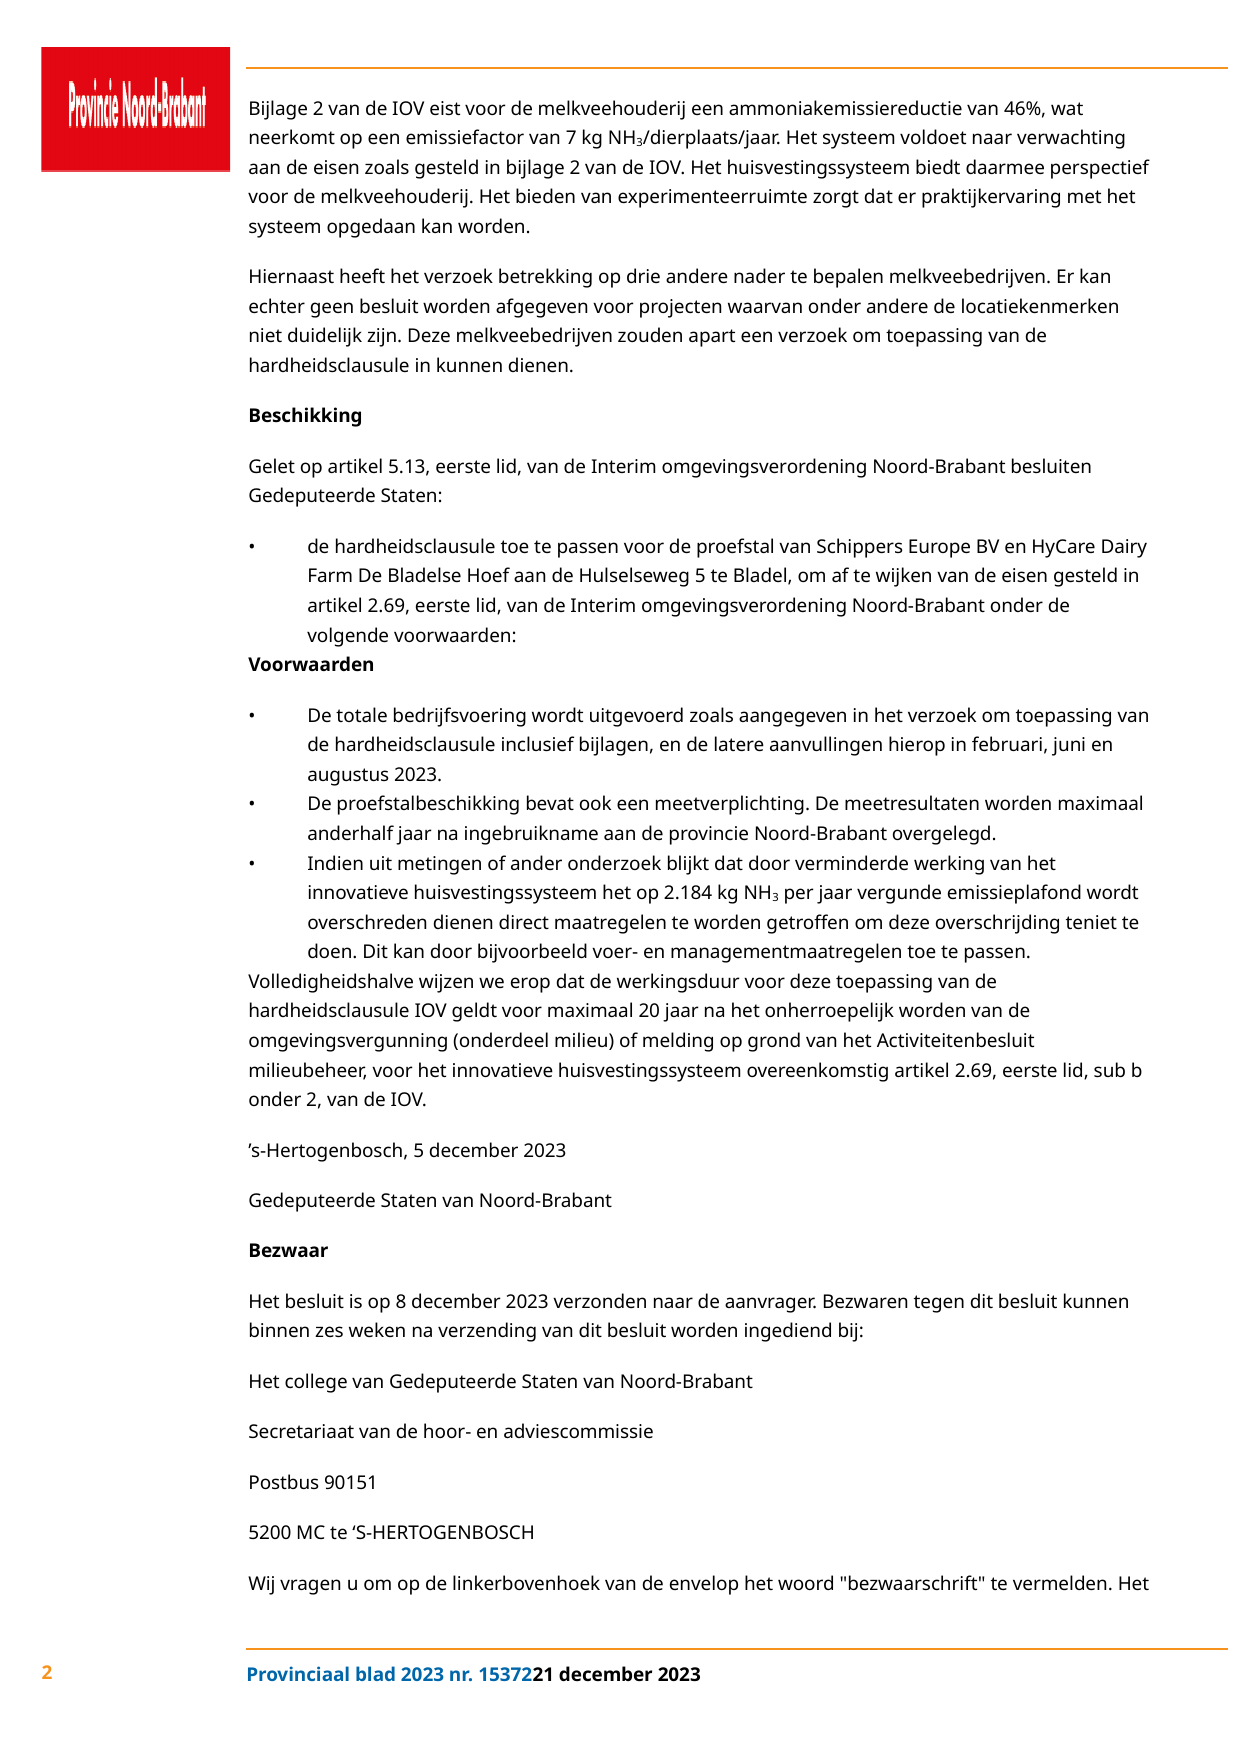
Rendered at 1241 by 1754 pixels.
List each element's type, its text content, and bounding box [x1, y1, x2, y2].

text Voorwaarden [248, 651, 1152, 677]
text Hiernaast heeft het verzoek betrekking op drie andere nader te bepalen melkveebedrijven. Er kan echter geen besluit worden afgegeven voor projecten waarvan onder andere de locatiekenmerken niet duidelijk zijn. Deze melkveebedrijven zouden apart een verzoek om toepassing van de hardheidsclausule in kunnen dienen. [248, 263, 1152, 378]
text Het college van Gedeputeerde Staten van Noord-Brabant [248, 1368, 1152, 1394]
text ’s-Hertogenbosch, 5 december 2023 [248, 1137, 1152, 1163]
text Het besluit is op 8 december 2023 verzonden naar de aanvrager. Bezwaren tegen dit besluit kunnen binnen zes weken na verzending van dit besluit worden ingediend bij: [248, 1288, 1152, 1343]
text Volledigheidshalve wijzen we erop dat de werkingsduur voor deze toepassing van de hardheidsclausule IOV geldt voor maximaal 20 jaar na het onherroepelijk worden van de omgevingsvergunning (onderdeel milieu) of melding op grond van het Activiteitenbesluit milieubeheer, voor het innovatieve huisvestingssysteem overeenkomstig artikel 2.69, eerste lid, sub b onder 2, van de IOV. [248, 968, 1152, 1112]
text Beschikking [248, 403, 1152, 428]
text Secretariaat van de hoor- en adviescommissie [248, 1418, 1152, 1444]
list De totale bedrijfsvoering wordt uitgevoerd zoals aangegeven in het verzoek om toepassing van de hardheidsclausule inclusief bijlagen, en de latere aanvullingen hierop in februari, juni en augustus 2023. [248, 702, 1152, 787]
list de hardheidsclausule toe te passen voor de proefstal van Schippers Europe BV en HyCare Dairy Farm De Bladelse Hoef aan de Hulselseweg 5 te Bladel, om af te wijken van de eisen gesteld in artikel 2.69, eerste lid, van de Interim omgevingsverordening Noord-Brabant onder de volgende voorwaarden: [248, 533, 1152, 648]
list De proefstalbeschikking bevat ook een meetverplichting. De meetresultaten worden maximaal anderhalf jaar na ingebruikname aan de provincie Noord-Brabant overgelegd. [248, 791, 1152, 846]
text 5200 MC te ‘S-HERTOGENBOSCH [248, 1519, 1152, 1545]
text Gedeputeerde Staten van Noord-Brabant [248, 1187, 1152, 1213]
text Postbus 90151 [248, 1469, 1152, 1495]
text Bijlage 2 van de IOV eist voor de melkveehouderij een ammoniakemissiereductie van 46%, wat neerkomt op een emissiefactor van 7 kg NH3/dierplaats/jaar. Het systeem voldoet naar verwachting aan de eisen zoals gesteld in bijlage 2 van de IOV. Het huisvestingssysteem biedt daarmee perspectief voor de melkveehouderij. Het bieden van experimenteerruimte zorgt dat er praktijkervaring met het systeem opgedaan kan worden. [248, 95, 1152, 239]
text Bezwaar [248, 1238, 1152, 1263]
text Wij vragen u om op de linkerbovenhoek van de envelop het woord "bezwaarschrift" te vermelden. Het [248, 1570, 1152, 1596]
picture [41, 47, 231, 172]
text Gelet op artikel 5.13, eerste lid, van de Interim omgevingsverordening Noord-Brabant besluiten Gedeputeerde Staten: [248, 453, 1152, 508]
list Indien uit metingen of ander onderzoek blijkt dat door verminderde werking van het innovatieve huisvestingssysteem het op 2.184 kg NH3 per jaar vergunde emissieplafond wordt overschreden dienen direct maatregelen te worden getroffen om deze overschrijding teniet te doen. Dit kan door bijvoorbeeld voer- en managementmaatregelen toe te passen. [248, 850, 1152, 964]
